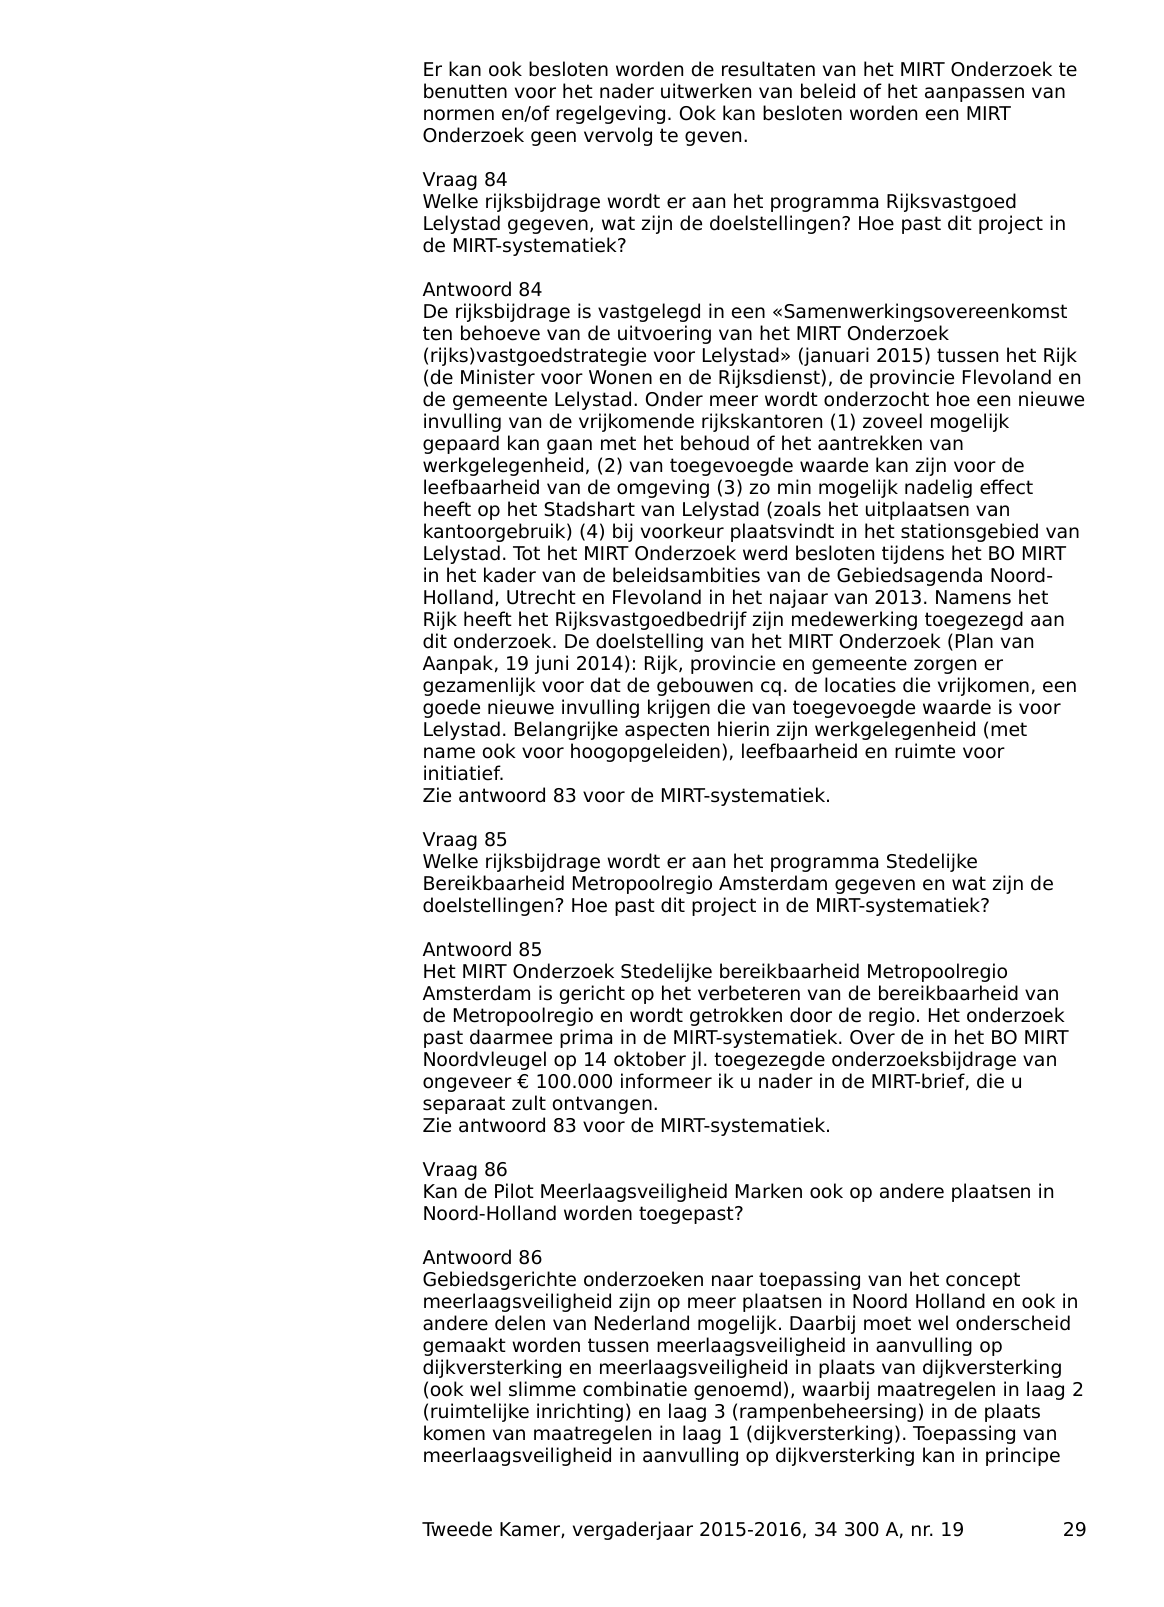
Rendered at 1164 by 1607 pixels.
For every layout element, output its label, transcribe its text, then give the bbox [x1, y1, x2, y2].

text Zie antwoord 83 voor de MIRT-systematiek. [422, 1115, 1087, 1137]
text Vraag 85 [422, 829, 1087, 851]
text Welke rijksbijdrage wordt er aan het programma Rijksvastgoed Lelystad gegeven, wat zijn de doelstellingen? Hoe past dit project in de MIRT-systematiek? [422, 191, 1087, 257]
text Er kan ook besloten worden de resultaten van het MIRT Onderzoek te benutten voor het nader uitwerken van beleid of het aanpassen van normen en/of regelgeving. Ook kan besloten worden een MIRT Onderzoek geen vervolg te geven. [422, 59, 1087, 147]
text Antwoord 86 [422, 1247, 1087, 1269]
text Vraag 86 [422, 1159, 1087, 1181]
text Gebiedsgerichte onderzoeken naar toepassing van het concept meerlaagsveiligheid zijn op meer plaatsen in Noord Holland en ook in andere delen van Nederland mogelijk. Daarbij moet wel onderscheid gemaakt worden tussen meerlaagsveiligheid in aanvulling op dijkversterking en meerlaagsveiligheid in plaats van dijkversterking (ook wel slimme combinatie genoemd), waarbij maatregelen in laag 2 (ruimtelijke inrichting) en laag 3 (rampenbeheersing) in de plaats komen van maatregelen in laag 1 (dijkversterking). Toepassing van meerlaagsveiligheid in aanvulling op dijkversterking kan in principe [422, 1269, 1087, 1467]
text Welke rijksbijdrage wordt er aan het programma Stedelijke Bereikbaarheid Metropoolregio Amsterdam gegeven en wat zijn de doelstellingen? Hoe past dit project in de MIRT-systematiek? [422, 851, 1087, 917]
text Vraag 84 [422, 169, 1087, 191]
text Antwoord 84 [422, 279, 1087, 301]
text Het MIRT Onderzoek Stedelijke bereikbaarheid Metropoolregio Amsterdam is gericht op het verbeteren van de bereikbaarheid van de Metropoolregio en wordt getrokken door de regio. Het onderzoek past daarmee prima in de MIRT-systematiek. Over de in het BO MIRT Noordvleugel op 14 oktober jl. toegezegde onderzoeksbijdrage van ongeveer € 100.000 informeer ik u nader in de MIRT-brief, die u separaat zult ontvangen. [422, 961, 1087, 1115]
text Kan de Pilot Meerlaagsveiligheid Marken ook op andere plaatsen in Noord-Holland worden toegepast? [422, 1181, 1087, 1225]
text Zie antwoord 83 voor de MIRT-systematiek. [422, 785, 1087, 807]
text De rijksbijdrage is vastgelegd in een «Samenwerkingsovereenkomst ten behoeve van de uitvoering van het MIRT Onderzoek (rijks)vastgoedstrategie voor Lelystad» (januari 2015) tussen het Rijk (de Minister voor Wonen en de Rijksdienst), de provincie Flevoland en de gemeente Lelystad. Onder meer wordt onderzocht hoe een nieuwe invulling van de vrijkomende rijkskantoren (1) zoveel mogelijk gepaard kan gaan met het behoud of het aantrekken van werkgelegenheid, (2) van toegevoegde waarde kan zijn voor de leefbaarheid van de omgeving (3) zo min mogelijk nadelig effect heeft op het Stadshart van Lelystad (zoals het uitplaatsen van kantoorgebruik) (4) bij voorkeur plaatsvindt in het stationsgebied van Lelystad. Tot het MIRT Onderzoek werd besloten tijdens het BO MIRT in het kader van de beleidsambities van de Gebiedsagenda Noord-Holland, Utrecht en Flevoland in het najaar van 2013. Namens het Rijk heeft het Rijksvastgoedbedrijf zijn medewerking toegezegd aan dit onderzoek. De doelstelling van het MIRT Onderzoek (Plan van Aanpak, 19 juni 2014): Rijk, provincie en gemeente zorgen er gezamenlijk voor dat de gebouwen cq. de locaties die vrijkomen, een goede nieuwe invulling krijgen die van toegevoegde waarde is voor Lelystad. Belangrijke aspecten hierin zijn werkgelegenheid (met name ook voor hoogopgeleiden), leefbaarheid en ruimte voor initiatief. [422, 301, 1087, 785]
text Antwoord 85 [422, 939, 1087, 961]
